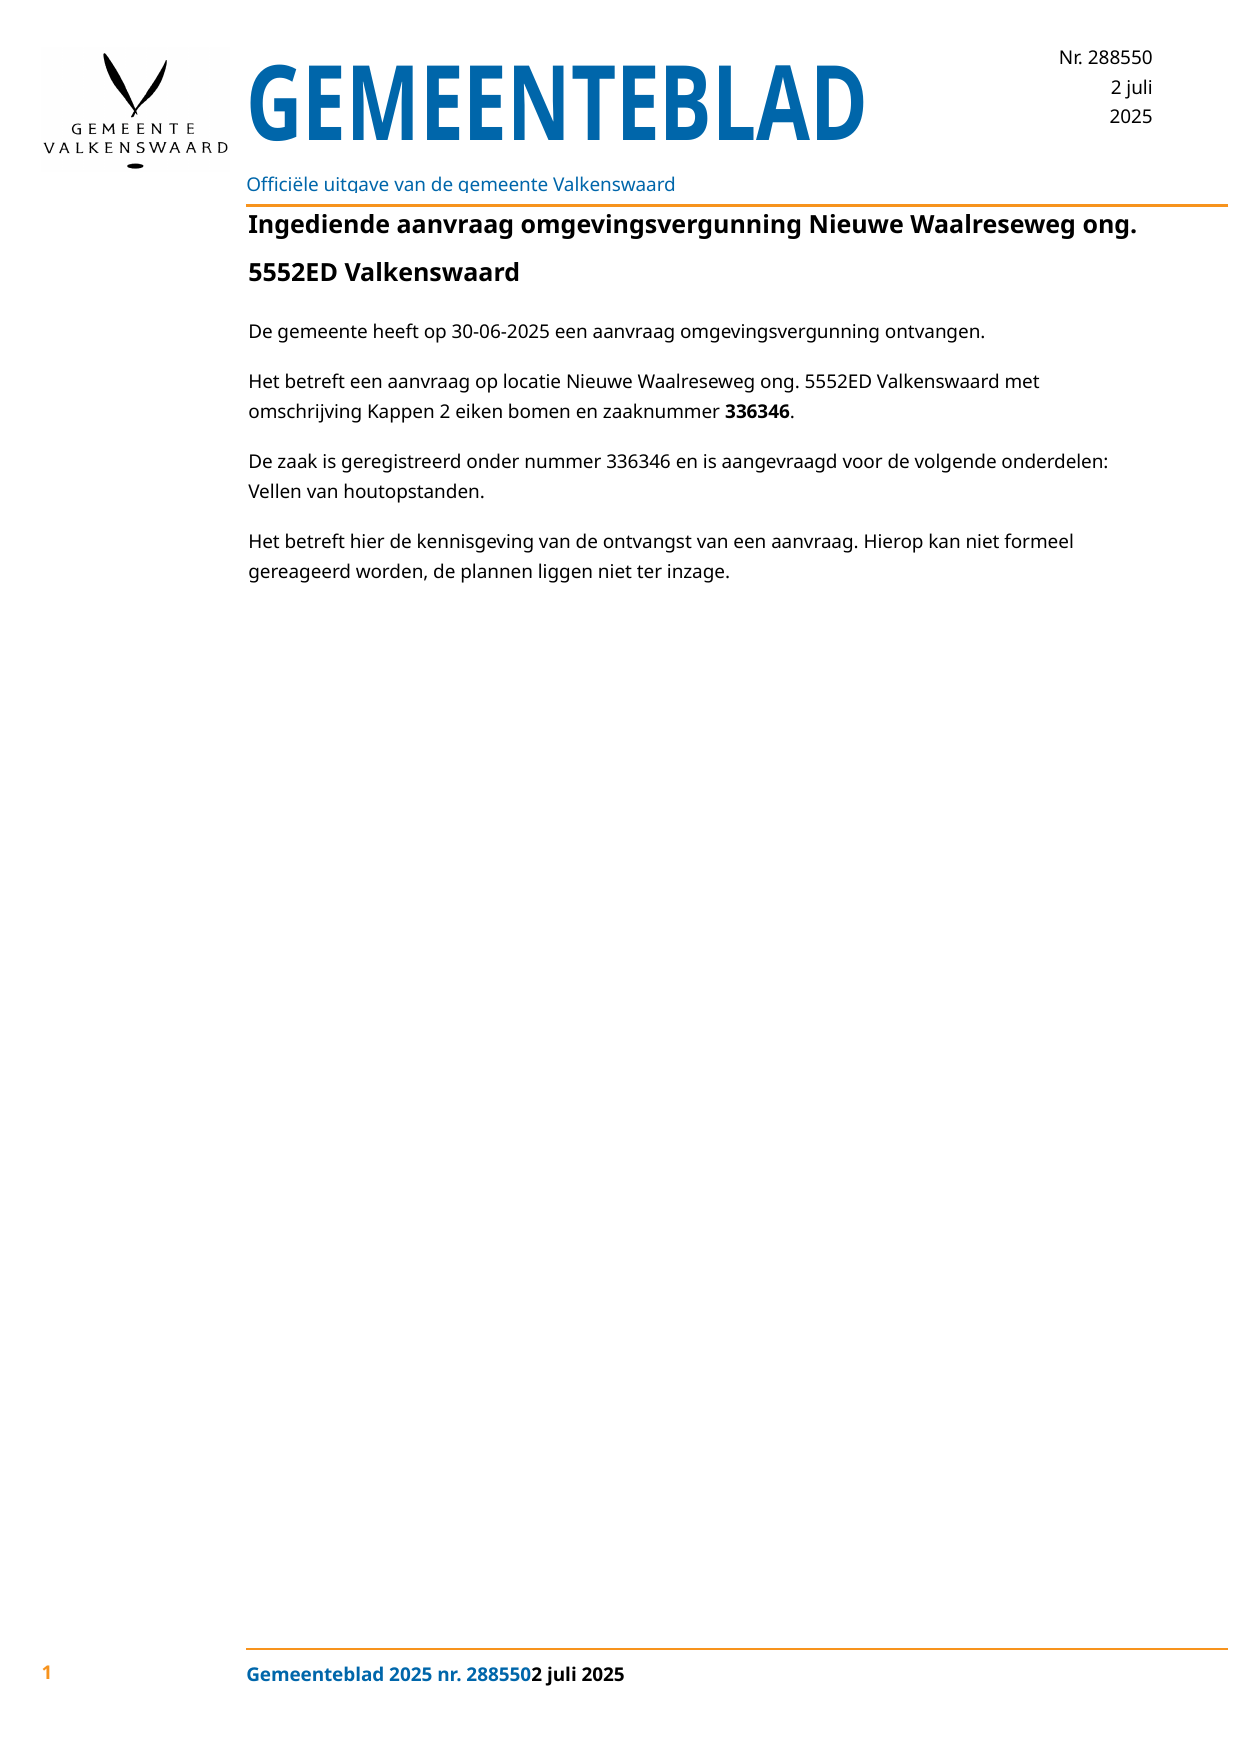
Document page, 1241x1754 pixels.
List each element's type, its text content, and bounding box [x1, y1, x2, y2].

text De gemeente heeft op 30-06-2025 een aanvraag omgevingsvergunning ontvangen. [248, 318, 1152, 344]
text Ingediende aanvraag omgevingsvergunning Nieuwe Waalreseweg ong. 5552ED Valkenswaard [248, 207, 1152, 288]
text Het betreft een aanvraag op locatie Nieuwe Waalreseweg ong. 5552ED Valkenswaard met omschrijving Kappen 2 eiken bomen en zaaknummer 336346. [248, 368, 1152, 424]
picture [41, 47, 231, 172]
text De zaak is geregistreerd onder nummer 336346 en is aangevraagd voor de volgende onderdelen: Vellen van houtopstanden. [248, 448, 1152, 504]
text Het betreft hier de kennisgeving van de ontvangst van een aanvraag. Hierop kan niet formeel gereageerd worden, de plannen liggen niet ter inzage. [248, 528, 1152, 584]
